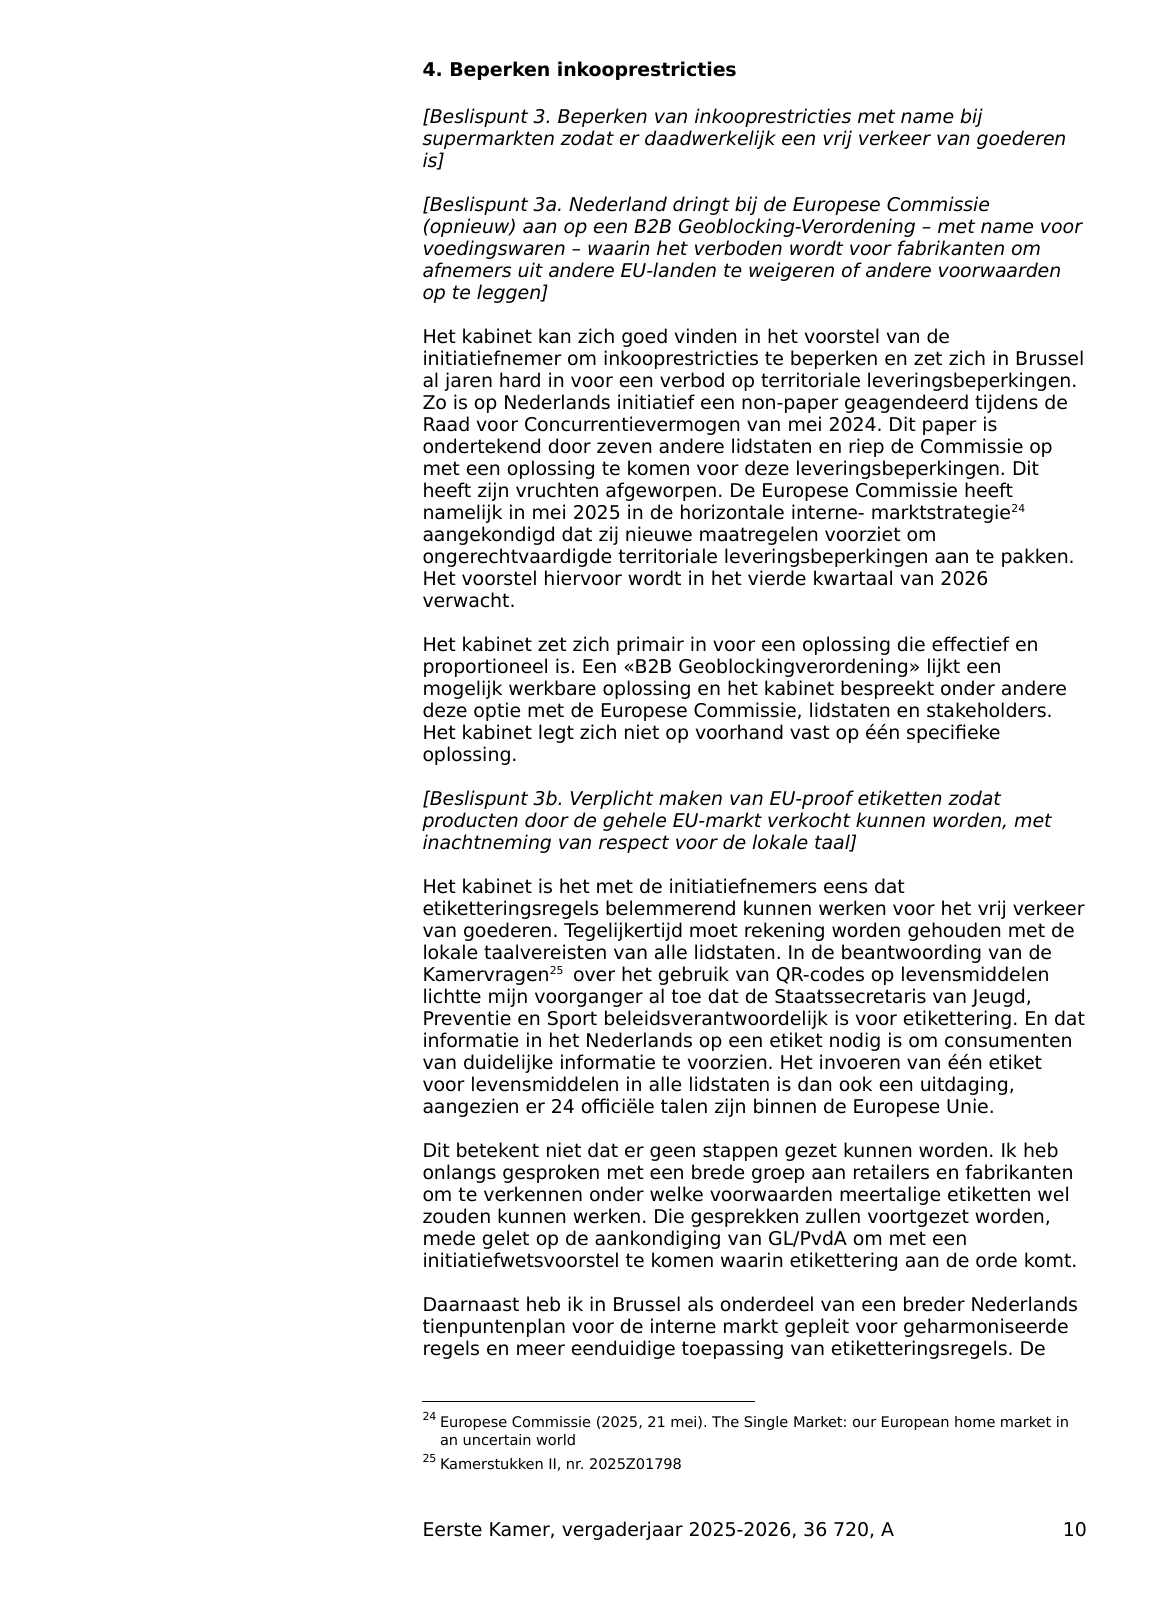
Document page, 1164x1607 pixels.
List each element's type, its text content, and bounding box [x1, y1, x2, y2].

text Dit betekent niet dat er geen stappen gezet kunnen worden. Ik heb onlangs gesproken met een brede groep aan retailers en fabrikanten om te verkennen onder welke voorwaarden meertalige etiketten wel zouden kunnen werken. Die gesprekken zullen voortgezet worden, mede gelet op de aankondiging van GL/PvdA om met een initiatiefwetsvoorstel te komen waarin etikettering aan de orde komt. [422, 1140, 1087, 1272]
text Het kabinet is het met de initiatiefnemers eens dat etiketteringsregels belemmerend kunnen werken voor het vrij verkeer van goederen. Tegelijkertijd moet rekening worden gehouden met de lokale taalvereisten van alle lidstaten. In de beantwoording van de Kamervragen over het gebruik van QR-codes op levensmiddelen lichtte mijn voorganger al toe dat de Staatssecretaris van Jeugd, Preventie en Sport beleidsverantwoordelijk is voor etikettering. En dat informatie in het Nederlands op een etiket nodig is om consumenten van duidelijke informatie te voorzien. Het invoeren van één etiket voor levensmiddelen in alle lidstaten is dan ook een uitdaging, aangezien er 24 officiële talen zijn binnen de Europese Unie. [422, 876, 1087, 1118]
text Europese Commissie (2025, 21 mei). The Single Market: our European home market in an uncertain world [422, 1410, 1087, 1449]
subtitle 4. Beperken inkooprestricties [422, 59, 1087, 81]
text Daarnaast heb ik in Brussel als onderdeel van een breder Nederlands tienpuntenplan voor de interne markt gepleit voor geharmoniseerde regels en meer eenduidige toepassing van etiketteringsregels. De [422, 1294, 1087, 1360]
text Het kabinet kan zich goed vinden in het voorstel van de initiatiefnemer om inkooprestricties te beperken en zet zich in Brussel al jaren hard in voor een verbod op territoriale leveringsbeperkingen. Zo is op Nederlands initiatief een non-paper geagendeerd tijdens de Raad voor Concurrentievermogen van mei 2024. Dit paper is ondertekend door zeven andere lidstaten en riep de Commissie op met een oplossing te komen voor deze leveringsbeperkingen. Dit heeft zijn vruchten afgeworpen. De Europese Commissie heeft namelijk in mei 2025 in de horizontale interne- marktstrategie aangekondigd dat zij nieuwe maatregelen voorziet om ongerechtvaardigde territoriale leveringsbeperkingen aan te pakken. Het voorstel hiervoor wordt in het vierde kwartaal van 2026 verwacht. [422, 326, 1087, 612]
text Kamerstukken II, nr. 2025Z01798 [422, 1452, 1087, 1474]
subtitle [Beslispunt 3b. Verplicht maken van EU-proof etiketten zodat producten door de gehele EU-markt verkocht kunnen worden, met inachtneming van respect voor de lokale taal] [422, 788, 1087, 854]
subtitle [Beslispunt 3. Beperken van inkooprestricties met name bij supermarkten zodat er daadwerkelijk een vrij verkeer van goederen is] [422, 106, 1087, 172]
text Het kabinet zet zich primair in voor een oplossing die effectief en proportioneel is. Een «B2B Geoblockingverordening» lijkt een mogelijk werkbare oplossing en het kabinet bespreekt onder andere deze optie met de Europese Commissie, lidstaten en stakeholders. Het kabinet legt zich niet op voorhand vast op één specifieke oplossing. [422, 634, 1087, 766]
subtitle [Beslispunt 3a. Nederland dringt bij de Europese Commissie (opnieuw) aan op een B2B Geoblocking-Verordening – met name voor voedingswaren – waarin het verboden wordt voor fabrikanten om afnemers uit andere EU-landen te weigeren of andere voorwaarden op te leggen] [422, 194, 1087, 304]
